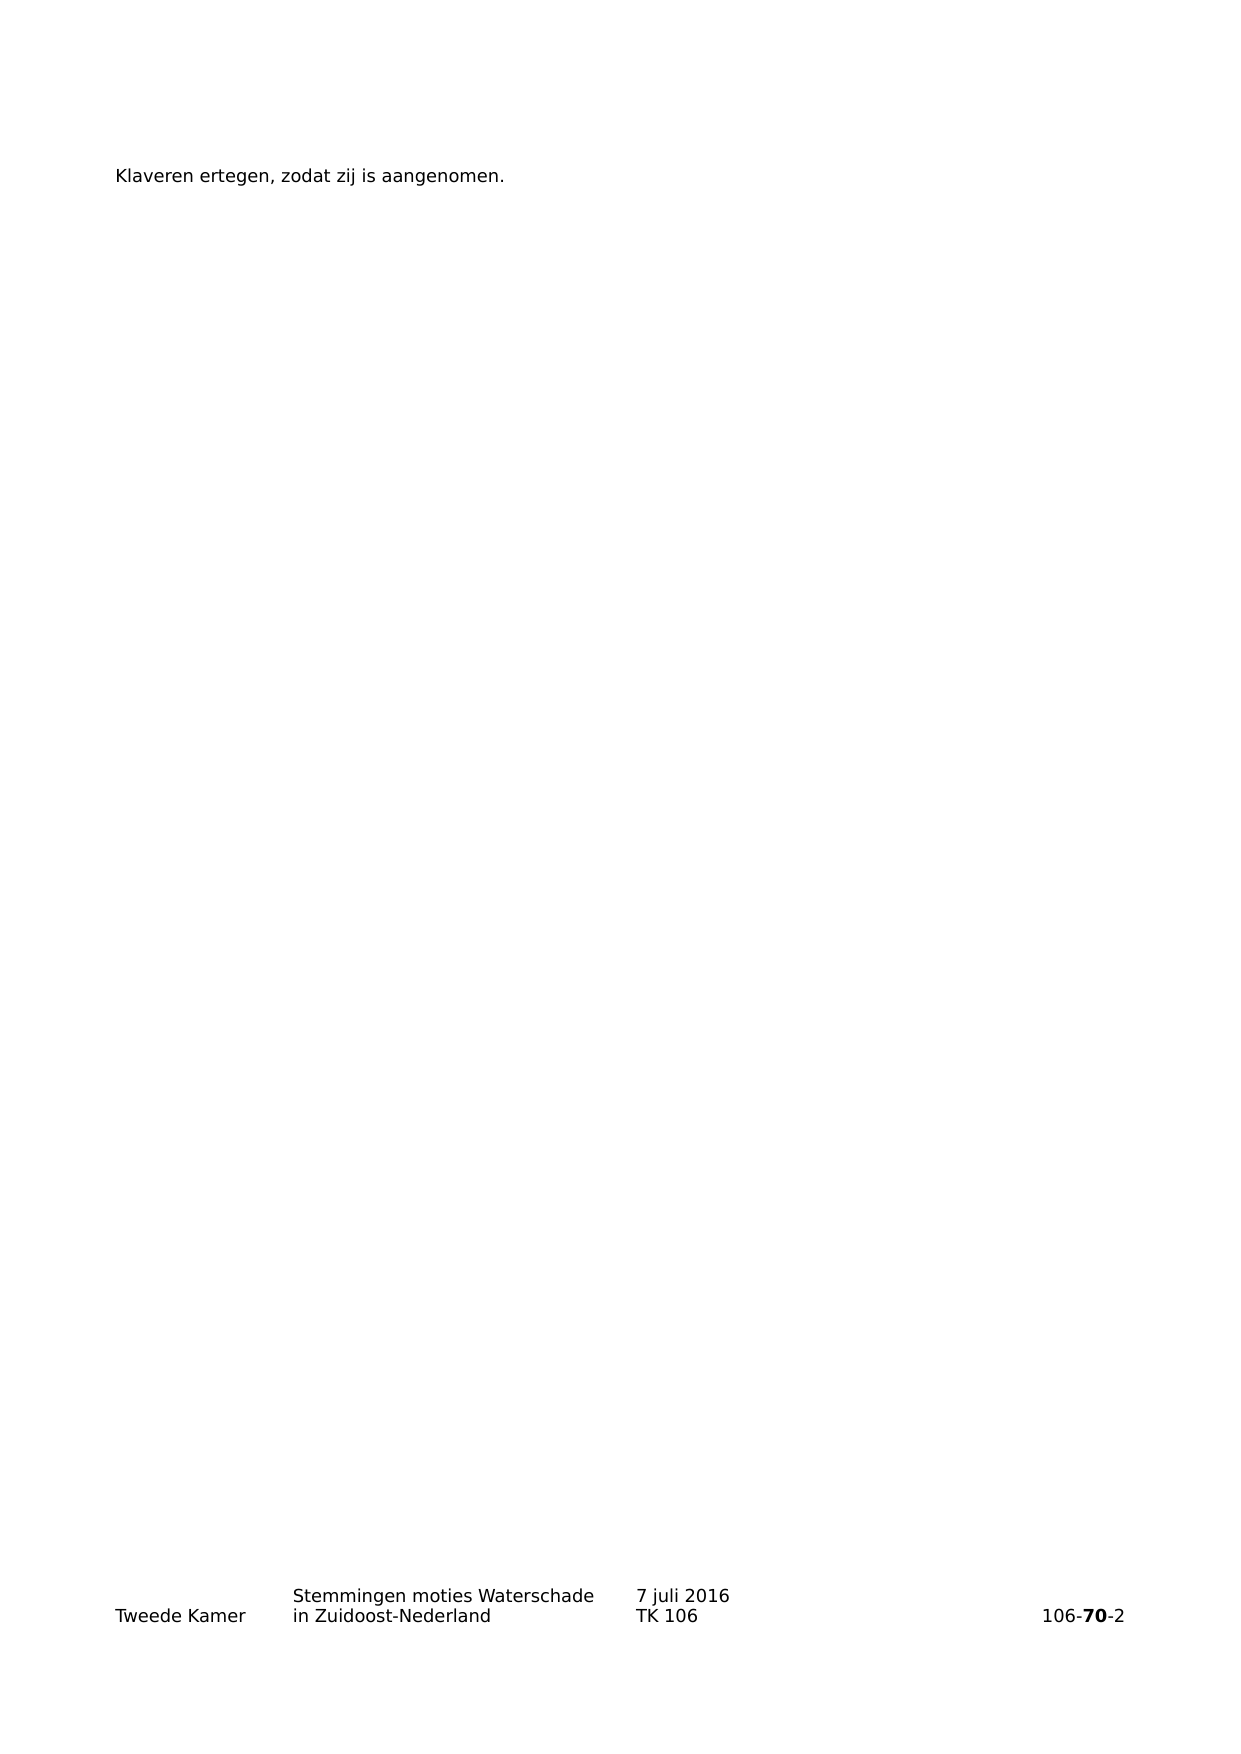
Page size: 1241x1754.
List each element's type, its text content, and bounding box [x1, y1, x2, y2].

text Klaveren ertegen, zodat zij is aangenomen. [115, 165, 605, 186]
